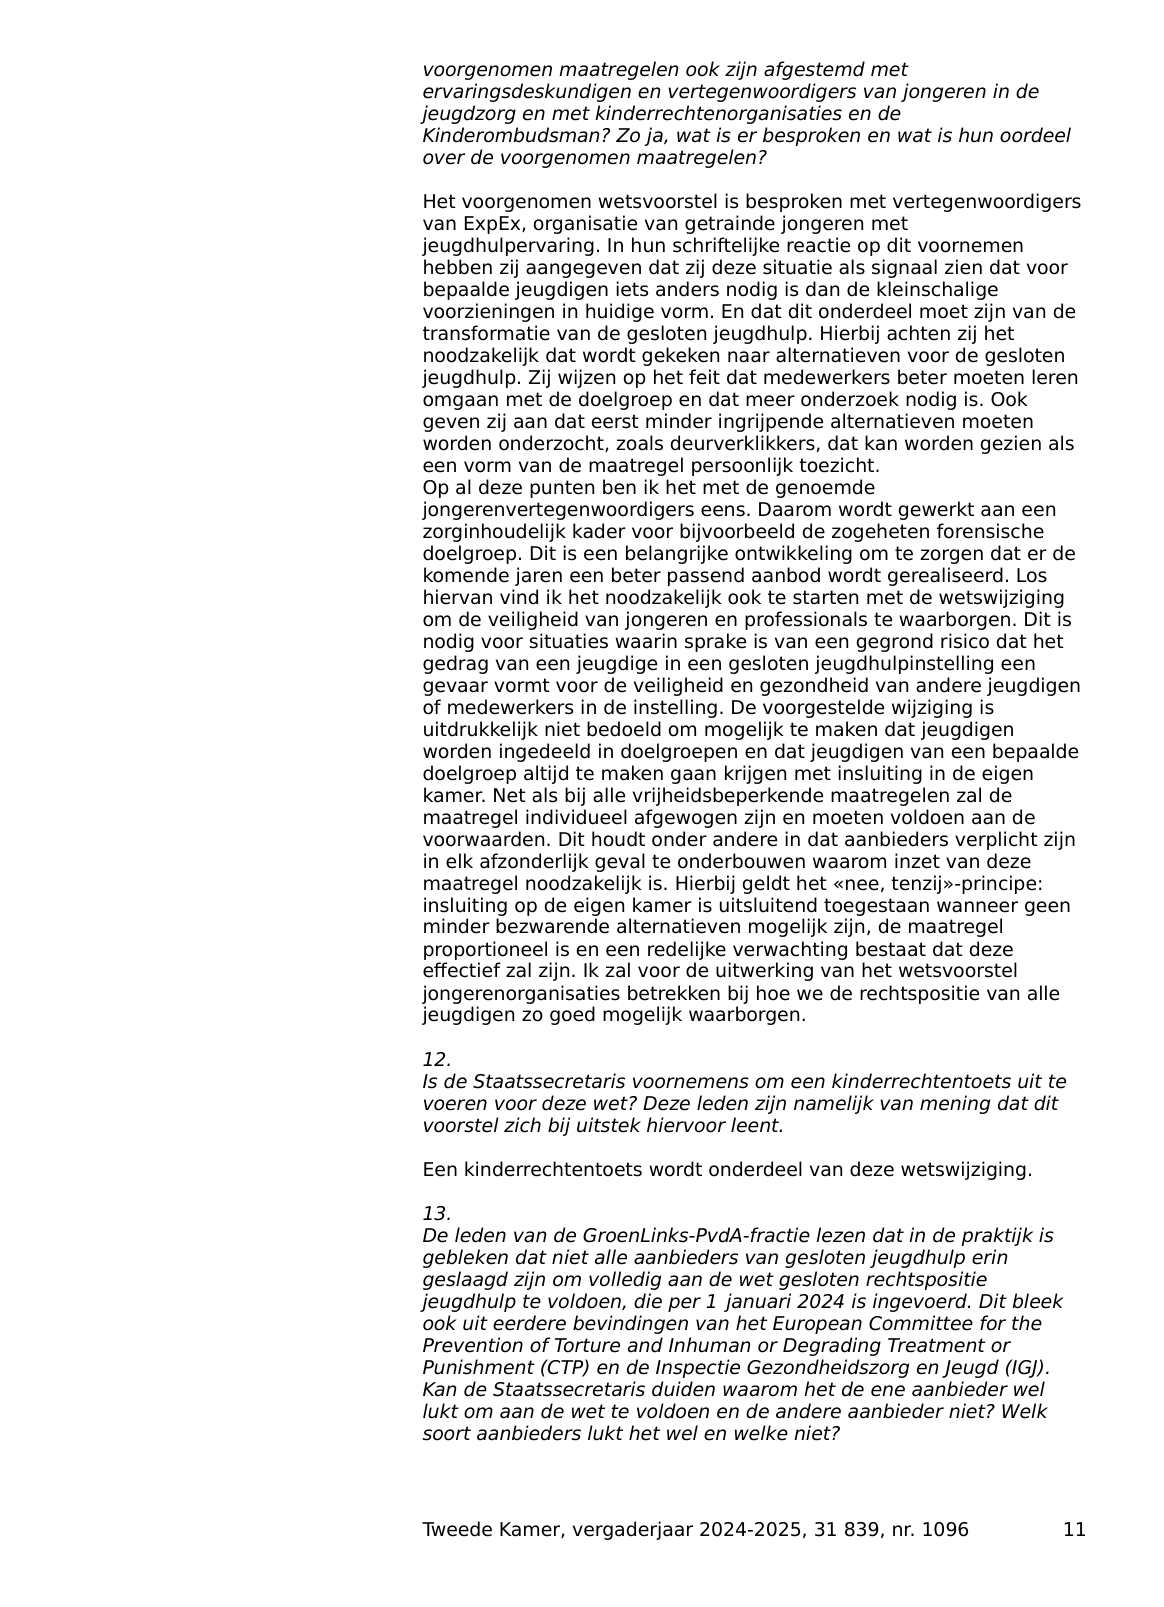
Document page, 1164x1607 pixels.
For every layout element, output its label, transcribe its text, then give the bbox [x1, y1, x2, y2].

text De leden van de GroenLinks-PvdA-fractie lezen dat in de praktijk is gebleken dat niet alle aanbieders van gesloten jeugdhulp erin geslaagd zijn om volledig aan de wet gesloten rechtspositie jeugdhulp te voldoen, die per 1 januari 2024 is ingevoerd. Dit bleek ook uit eerdere bevindingen van het European Committee for the Prevention of Torture and Inhuman or Degrading Treatment or Punishment (CTP) en de Inspectie Gezondheidszorg en Jeugd (IGJ). Kan de Staatssecretaris duiden waarom het de ene aanbieder wel lukt om aan de wet te voldoen en de andere aanbieder niet? Welk soort aanbieders lukt het wel en welke niet? [422, 1225, 1087, 1444]
text Op al deze punten ben ik het met de genoemde jongerenvertegenwoordigers eens. Daarom wordt gewerkt aan een zorginhoudelijk kader voor bijvoorbeeld de zogeheten forensische doelgroep. Dit is een belangrijke ontwikkeling om te zorgen dat er de komende jaren een beter passend aanbod wordt gerealiseerd. Los hiervan vind ik het noodzakelijk ook te starten met de wetswijziging om de veiligheid van jongeren en professionals te waarborgen. Dit is nodig voor situaties waarin sprake is van een gegrond risico dat het gedrag van een jeugdige in een gesloten jeugdhulpinstelling een gevaar vormt voor de veiligheid en gezondheid van andere jeugdigen of medewerkers in de instelling. De voorgestelde wijziging is uitdrukkelijk niet bedoeld om mogelijk te maken dat jeugdigen worden ingedeeld in doelgroepen en dat jeugdigen van een bepaalde doelgroep altijd te maken gaan krijgen met insluiting in de eigen kamer. Net als bij alle vrijheidsbeperkende maatregelen zal de maatregel individueel afgewogen zijn en moeten voldoen aan de voorwaarden. Dit houdt onder andere in dat aanbieders verplicht zijn in elk afzonderlijk geval te onderbouwen waarom inzet van deze maatregel noodzakelijk is. Hierbij geldt het «nee, tenzij»-principe: insluiting op de eigen kamer is uitsluitend toegestaan wanneer geen minder bezwarende alternatieven mogelijk zijn, de maatregel proportioneel is en een redelijke verwachting bestaat dat deze effectief zal zijn. Ik zal voor de uitwerking van het wetsvoorstel jongerenorganisaties betrekken bij hoe we de rechtspositie van alle jeugdigen zo goed mogelijk waarborgen. [422, 477, 1087, 1026]
text Is de Staatssecretaris voornemens om een kinderrechtentoets uit te voeren voor deze wet? Deze leden zijn namelijk van mening dat dit voorstel zich bij uitstek hiervoor leent. [422, 1071, 1087, 1136]
text Het voorgenomen wetsvoorstel is besproken met vertegenwoordigers van ExpEx, organisatie van getrainde jongeren met jeugdhulpervaring. In hun schriftelijke reactie op dit voornemen hebben zij aangegeven dat zij deze situatie als signaal zien dat voor bepaalde jeugdigen iets anders nodig is dan de kleinschalige voorzieningen in huidige vorm. En dat dit onderdeel moet zijn van de transformatie van de gesloten jeugdhulp. Hierbij achten zij het noodzakelijk dat wordt gekeken naar alternatieven voor de gesloten jeugdhulp. Zij wijzen op het feit dat medewerkers beter moeten leren omgaan met de doelgroep en dat meer onderzoek nodig is. Ook geven zij aan dat eerst minder ingrijpende alternatieven moeten worden onderzocht, zoals deurverklikkers, dat kan worden gezien als een vorm van de maatregel persoonlijk toezicht. [422, 191, 1087, 477]
text voorgenomen maatregelen ook zijn afgestemd met ervaringsdeskundigen en vertegenwoordigers van jongeren in de jeugdzorg en met kinderrechtenorganisaties en de Kinderombudsman? Zo ja, wat is er besproken en wat is hun oordeel over de voorgenomen maatregelen? [422, 59, 1087, 169]
text 13. [422, 1203, 1087, 1225]
text 12. [422, 1048, 1087, 1071]
text Een kinderrechtentoets wordt onderdeel van deze wetswijziging. [422, 1159, 1087, 1181]
